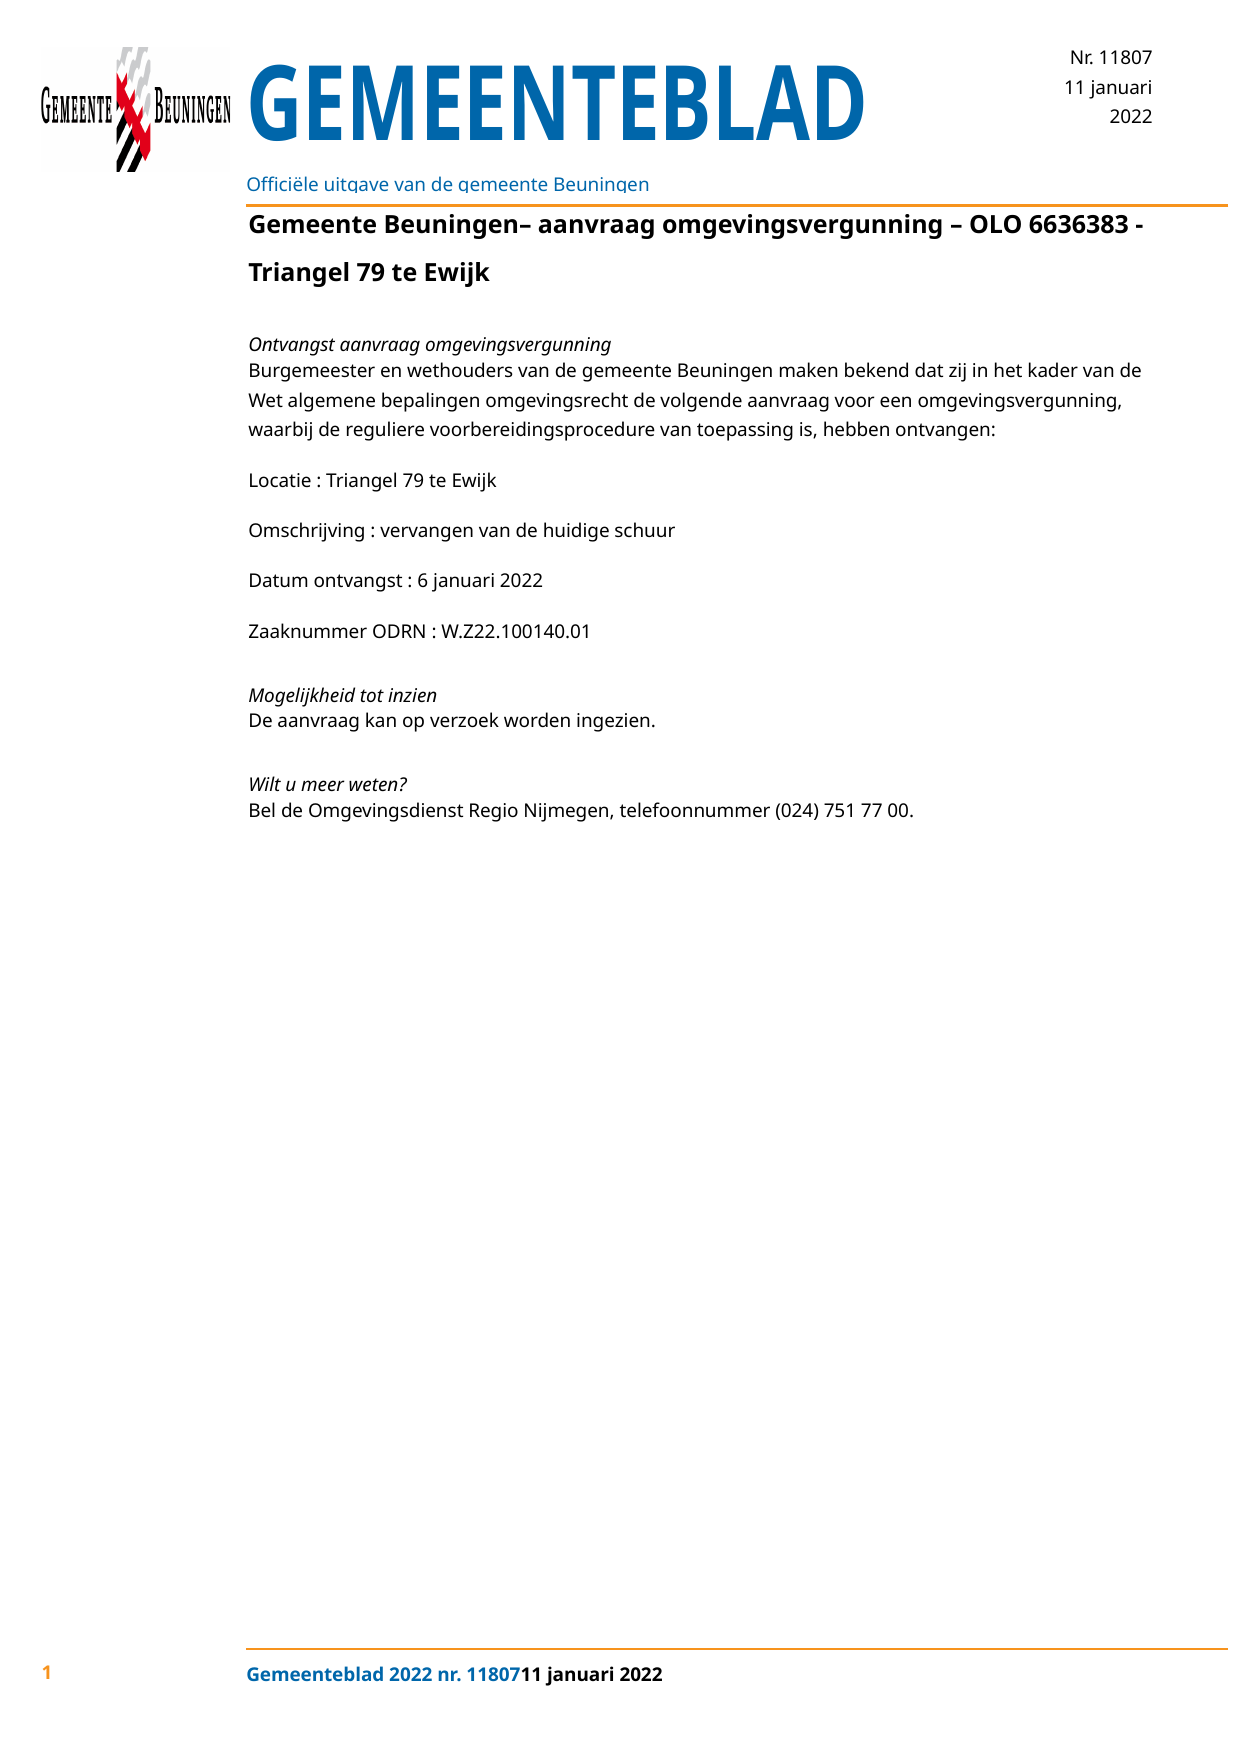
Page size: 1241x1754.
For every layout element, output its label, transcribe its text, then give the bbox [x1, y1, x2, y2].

text Omschrijving : vervangen van de huidige schuur [248, 517, 1152, 543]
text Wilt u meer weten? [248, 772, 1152, 797]
text Ontvangst aanvraag omgevingsvergunning [248, 331, 1152, 357]
text Datum ontvangst : 6 januari 2022 [248, 568, 1152, 593]
text Bel de Omgevingsdienst Regio Nijmegen, telefoonnummer (024) 751 77 00. [248, 797, 1152, 823]
text De aanvraag kan op verzoek worden ingezien. [248, 708, 1152, 733]
text Zaaknummer ODRN : W.Z22.100140.01 [248, 618, 1152, 644]
text Locatie : Triangel 79 te Ewijk [248, 467, 1152, 492]
text Mogelijkheid tot inzien [248, 682, 1152, 708]
text Burgemeester en wethouders van de gemeente Beuningen maken bekend dat zij in het kader van de Wet algemene bepalingen omgevingsrecht de volgende aanvraag voor een omgevingsvergunning, waarbij de reguliere voorbereidingsprocedure van toepassing is, hebben ontvangen: [248, 357, 1152, 442]
picture [41, 47, 231, 172]
text Gemeente Beuningen– aanvraag omgevingsvergunning – OLO 6636383 - Triangel 79 te Ewijk [248, 207, 1152, 288]
